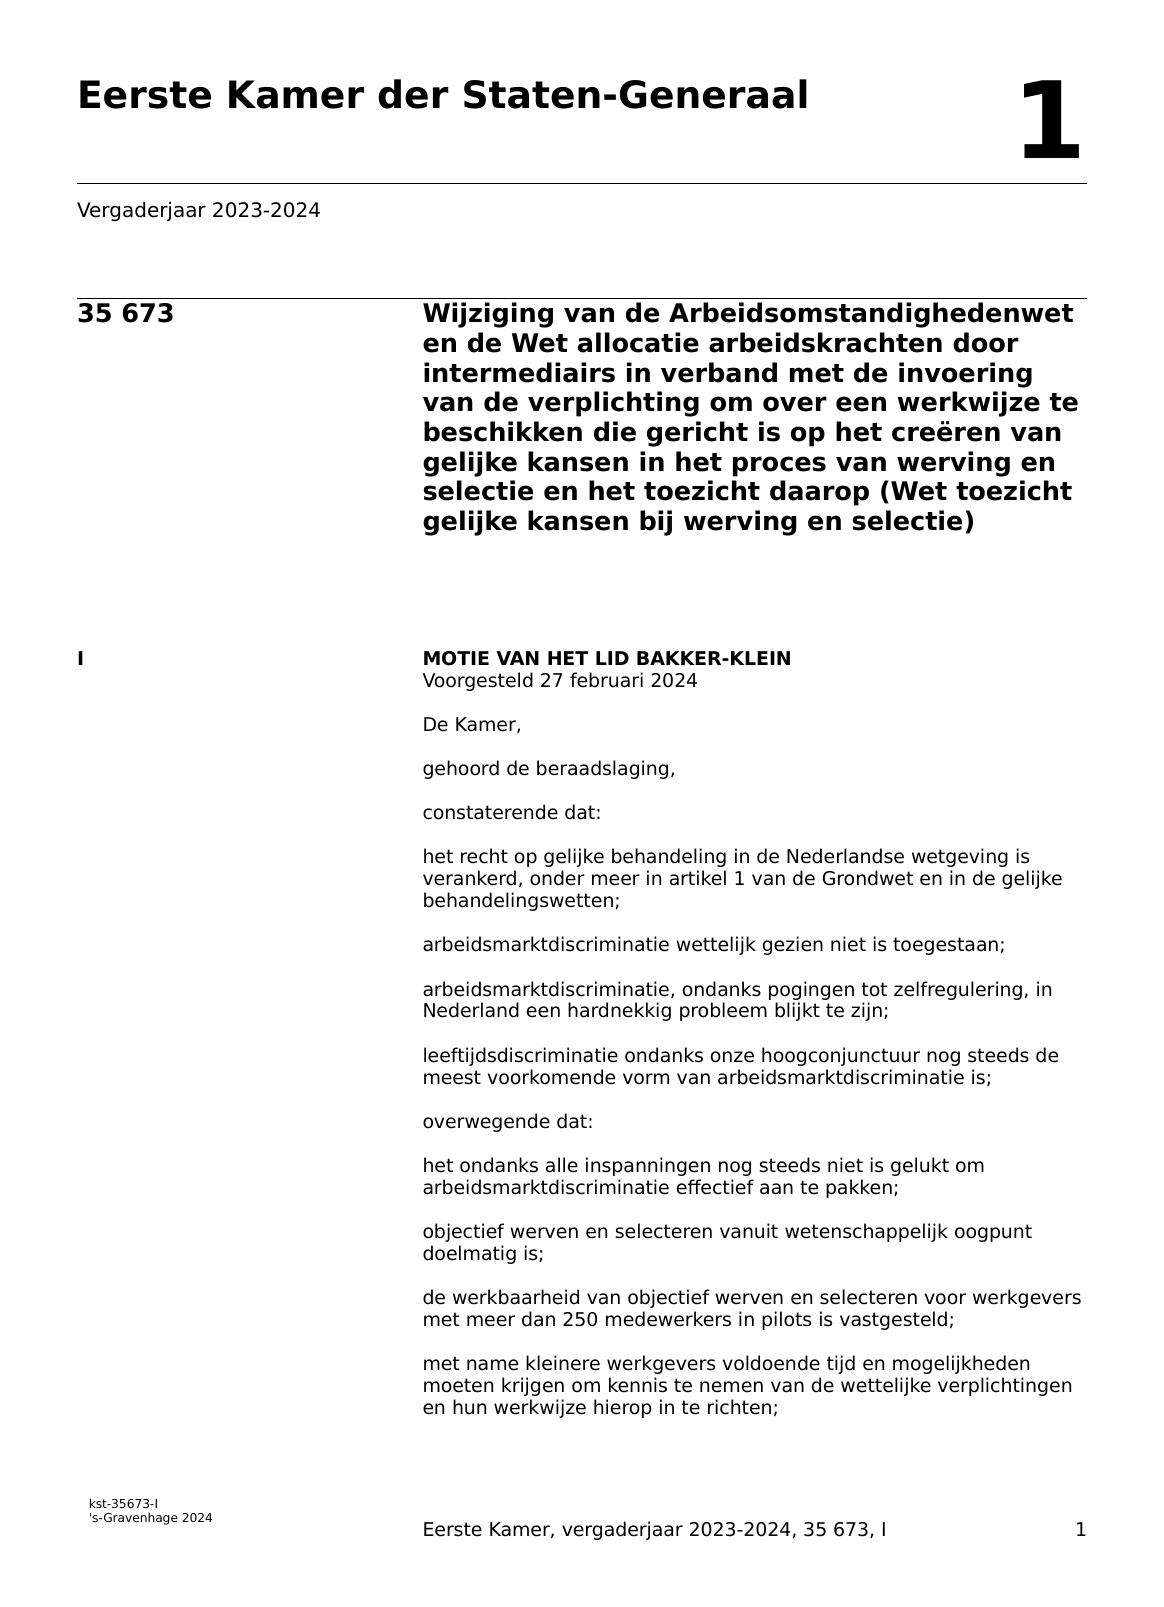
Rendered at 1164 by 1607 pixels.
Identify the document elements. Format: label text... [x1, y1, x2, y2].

text arbeidsmarktdiscriminatie wettelijk gezien niet is toegestaan; [422, 934, 1087, 956]
text arbeidsmarktdiscriminatie, ondanks pogingen tot zelfregulering, in Nederland een hardnekkig probleem blijkt te zijn; [422, 978, 1087, 1022]
text de werkbaarheid van objectief werven en selecteren voor werkgevers met meer dan 250 medewerkers in pilots is vastgesteld; [422, 1287, 1087, 1331]
table_header 1 [886, 59, 1087, 183]
text 's-Gravenhage 2024 [88, 1511, 323, 1525]
text constaterende dat: [422, 802, 1087, 824]
text overwegende dat: [422, 1111, 1087, 1133]
text leeftijdsdiscriminatie ondanks onze hoogconjunctuur nog steeds de meest voorkomende vorm van arbeidsmarktdiscriminatie is; [422, 1044, 1087, 1088]
text gehoord de beraadslaging, [422, 758, 1087, 780]
table_cell Vergaderjaar 2023-2024 [77, 184, 1087, 298]
text kst-35673-I [88, 1497, 323, 1511]
text De Kamer, [422, 714, 1087, 736]
text het ondanks alle inspanningen nog steeds niet is gelukt om arbeidsmarktdiscriminatie effectief aan te pakken; [422, 1155, 1087, 1199]
table_header Eerste Kamer der Staten-Generaal [77, 59, 886, 183]
subtitle I MOTIE VAN HET LID BAKKER-KLEIN [77, 647, 1087, 669]
text met name kleinere werkgevers voldoende tijd en mogelijkheden moeten krijgen om kennis te nemen van de wettelijke verplichtingen en hun werkwijze hierop in te richten; [422, 1353, 1087, 1419]
text Voorgesteld 27 februari 2024 [422, 669, 1087, 691]
subtitle 35 673 Wijziging van de Arbeidsomstandighedenwet en de Wet allocatie arbeidskrachten door intermediairs in verband met de invoering van de verplichting om over een werkwijze te beschikken die gericht is op het creëren van gelijke kansen in het proces van werving en selectie en het toezicht daarop (Wet toezicht gelijke kansen bij werving en selectie) [77, 299, 1087, 536]
text het recht op gelijke behandeling in de Nederlandse wetgeving is verankerd, onder meer in artikel 1 van de Grondwet en in de gelijke behandelingswetten; [422, 846, 1087, 912]
text objectief werven en selecteren vanuit wetenschappelijk oogpunt doelmatig is; [422, 1221, 1087, 1265]
